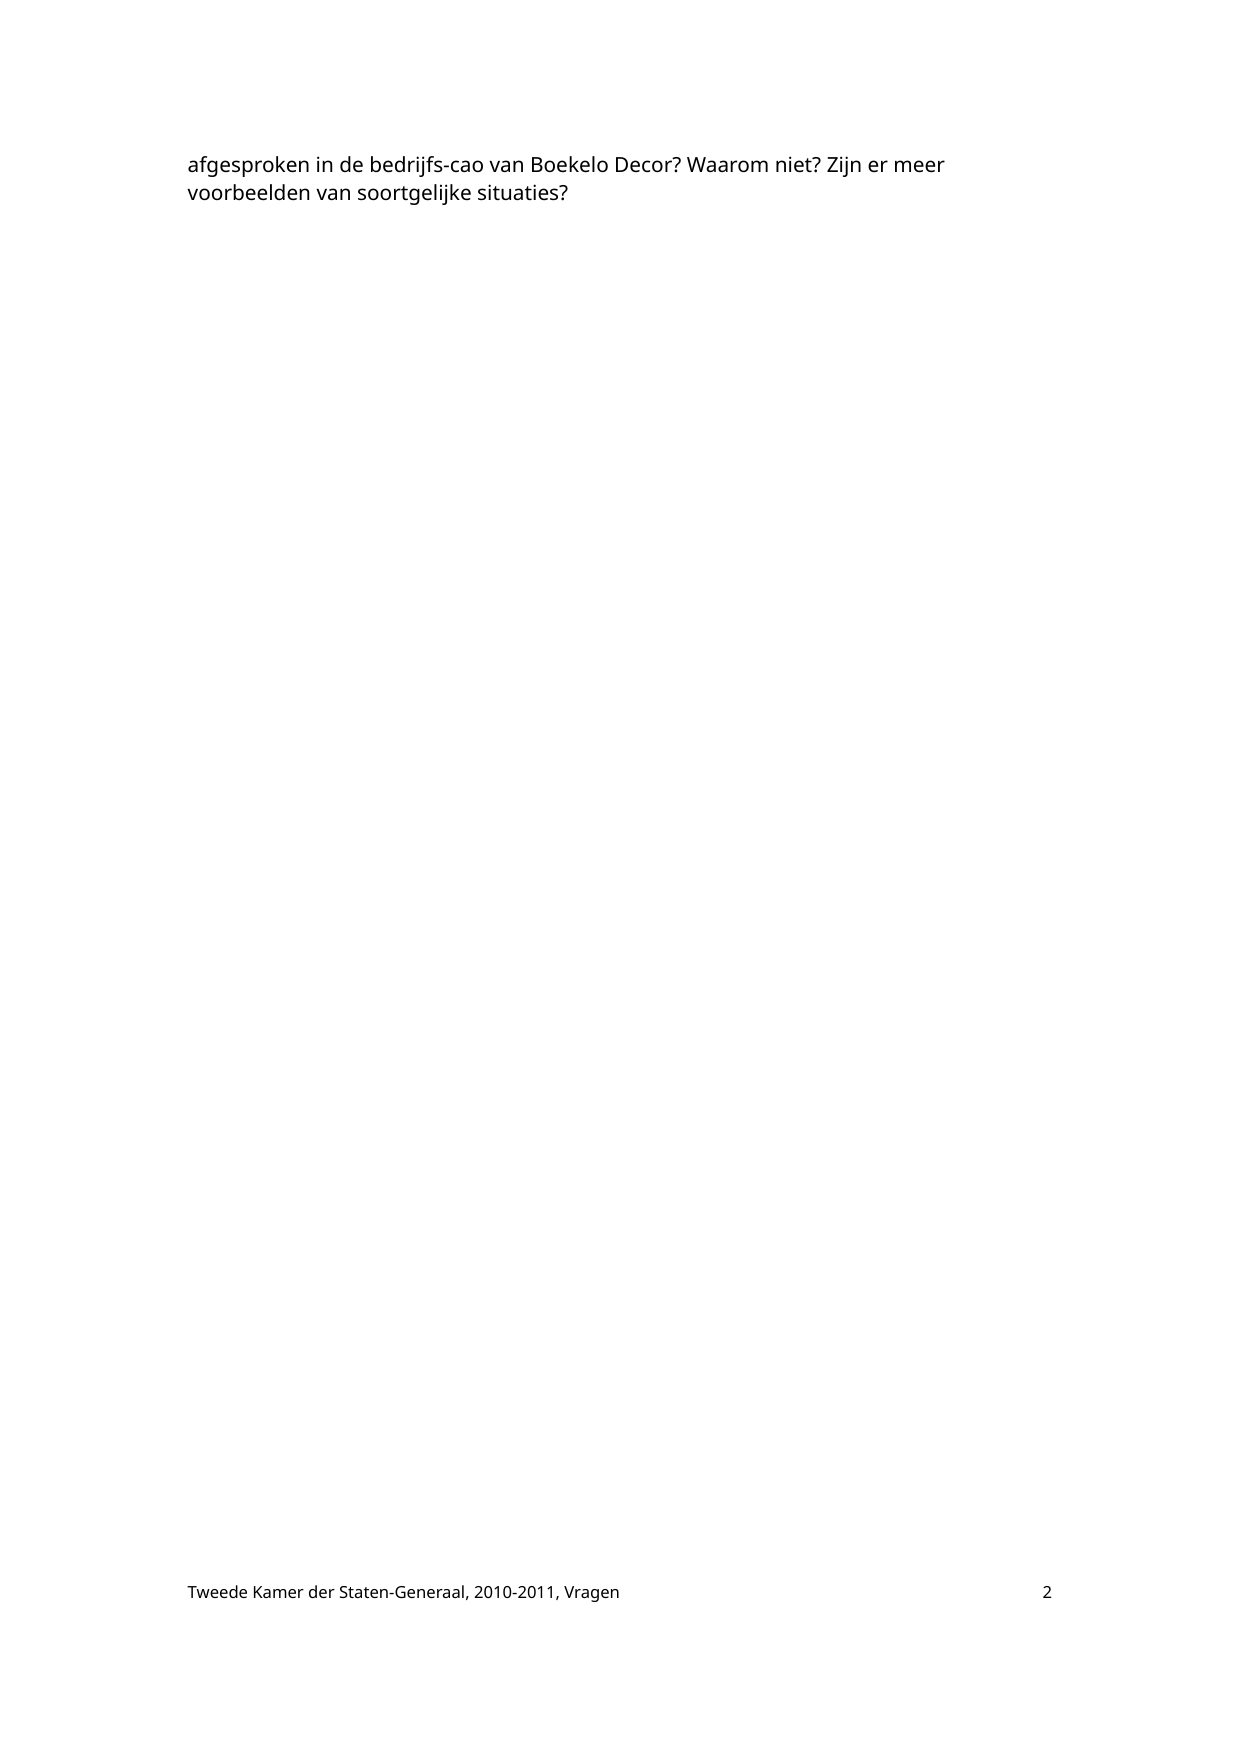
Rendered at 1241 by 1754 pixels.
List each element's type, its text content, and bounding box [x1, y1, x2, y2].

text afgesproken in de bedrijfs-cao van Boekelo Decor? Waarom niet? Zijn er meer voorbeelden van soortgelijke situaties? [187, 150, 1053, 207]
